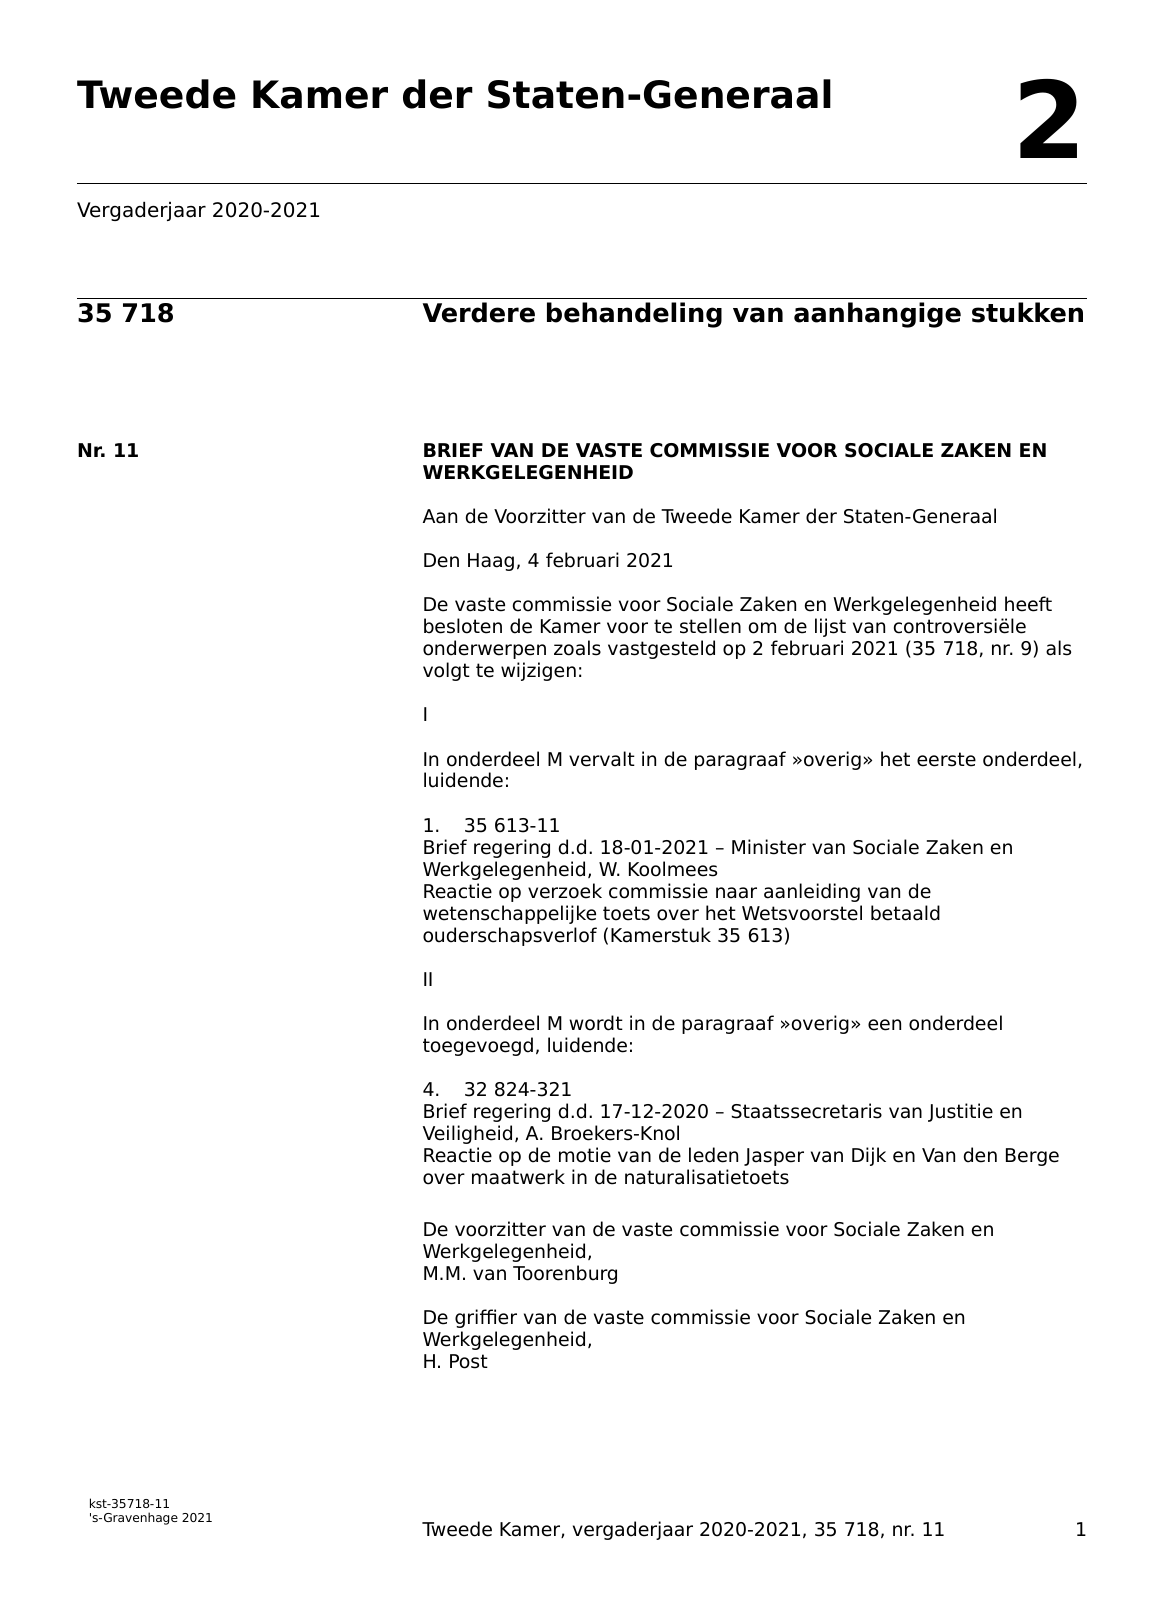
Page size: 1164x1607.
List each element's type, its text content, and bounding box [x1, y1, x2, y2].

text Aan de Voorzitter van de Tweede Kamer der Staten-Generaal [422, 506, 1087, 528]
text Brief regering d.d. 18-01-2021 – Minister van Sociale Zaken en Werkgelegenheid, W. Koolmees [422, 837, 1087, 881]
subtitle II [422, 969, 1087, 991]
text 1. 35 613-11 [422, 814, 1087, 837]
table_cell Vergaderjaar 2020-2021 [77, 184, 1087, 298]
table_header Tweede Kamer der Staten-Generaal [77, 59, 886, 183]
text kst-35718-11 [88, 1497, 323, 1511]
table_header 2 [886, 59, 1087, 183]
text 's-Gravenhage 2021 [88, 1511, 323, 1525]
text Den Haag, 4 februari 2021 [422, 550, 1087, 572]
text De voorzitter van de vaste commissie voor Sociale Zaken en Werkgelegenheid, M.M. van Toorenburg [422, 1219, 1087, 1285]
text In onderdeel M wordt in de paragraaf »overig» een onderdeel toegevoegd, luidende: [422, 1013, 1087, 1057]
text In onderdeel M vervalt in de paragraaf »overig» het eerste onderdeel, luidende: [422, 748, 1087, 792]
text 4. 32 824-321 [422, 1079, 1087, 1101]
text Reactie op de motie van de leden Jasper van Dijk en Van den Berge over maatwerk in de naturalisatietoets [422, 1145, 1087, 1189]
text Reactie op verzoek commissie naar aanleiding van de wetenschappelijke toets over het Wetsvoorstel betaald ouderschapsverlof (Kamerstuk 35 613) [422, 881, 1087, 946]
text De griffier van de vaste commissie voor Sociale Zaken en Werkgelegenheid, H. Post [422, 1307, 1087, 1373]
text De vaste commissie voor Sociale Zaken en Werkgelegenheid heeft besloten de Kamer voor te stellen om de lijst van controversiële onderwerpen zoals vastgesteld op 2 februari 2021 (35 718, nr. 9) als volgt te wijzigen: [422, 594, 1087, 682]
subtitle Nr. 11 BRIEF VAN DE VASTE COMMISSIE VOOR SOCIALE ZAKEN EN WERKGELEGENHEID [77, 440, 1087, 484]
subtitle 35 718 Verdere behandeling van aanhangige stukken [77, 299, 1087, 329]
subtitle I [422, 704, 1087, 726]
text Brief regering d.d. 17-12-2020 – Staatssecretaris van Justitie en Veiligheid, A. Broekers-Knol [422, 1101, 1087, 1145]
